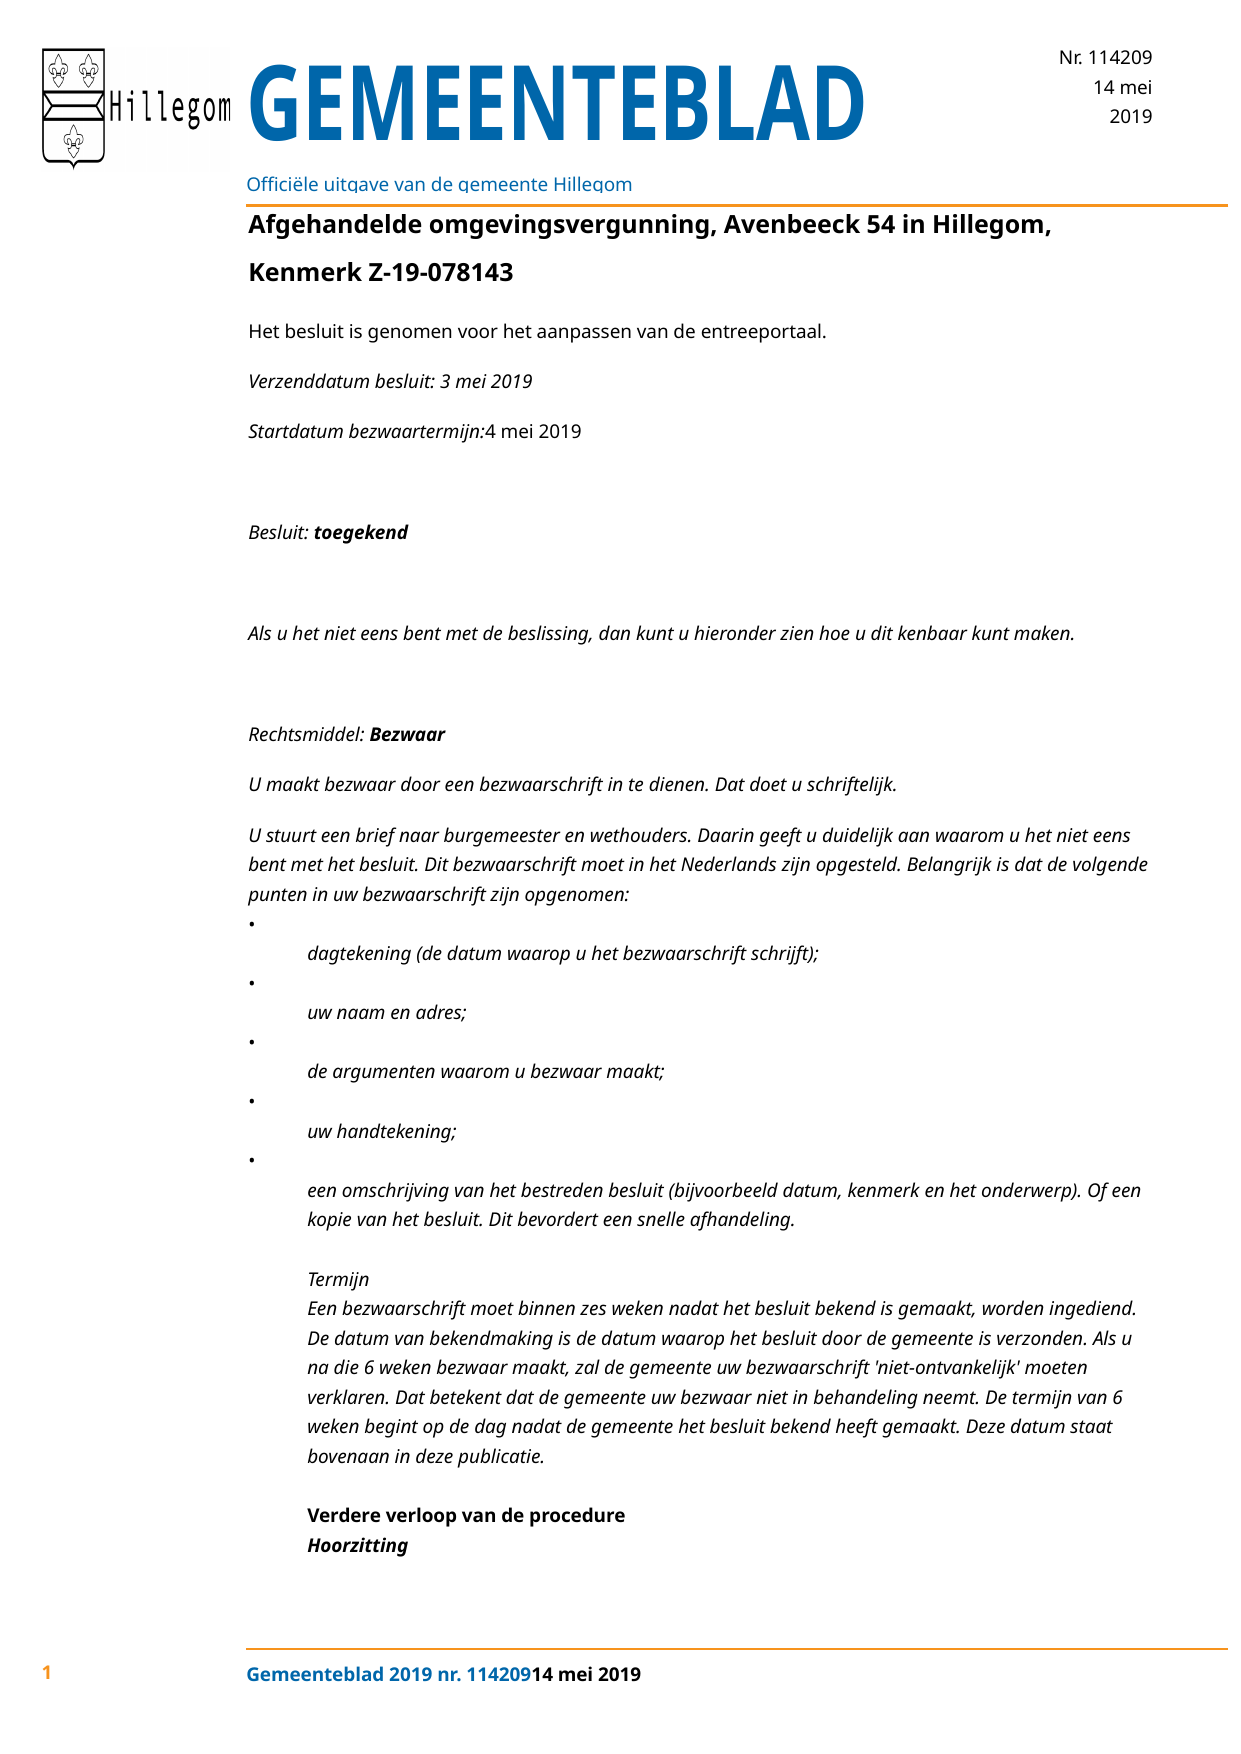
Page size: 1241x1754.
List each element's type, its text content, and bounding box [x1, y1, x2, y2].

text U maakt bezwaar door een bezwaarschrift in te dienen. Dat doet u schriftelijk. [248, 772, 1152, 797]
list uw handtekening; [248, 1118, 1152, 1144]
list uw naam en adres; [248, 999, 1152, 1025]
text Verzenddatum besluit: 3 mei 2019 [248, 368, 1152, 394]
list Hoorzitting [248, 1532, 1152, 1558]
picture [41, 47, 231, 172]
text U stuurt een brief naar burgemeester en wethouders. Daarin geeft u duidelijk aan waarom u het niet eens bent met het besluit. Dit bezwaarschrift moet in het Nederlands zijn opgesteld. Belangrijk is dat de volgende punten in uw bezwaarschrift zijn opgenomen: [248, 822, 1152, 907]
list een omschrijving van het bestreden besluit (bijvoorbeeld datum, kenmerk en het onderwerp). Of een kopie van het besluit. Dit bevordert een snelle afhandeling. [248, 1177, 1152, 1232]
text Afgehandelde omgevingsvergunning, Avenbeeck 54 in Hillegom, Kenmerk Z-19-078143 [248, 207, 1152, 288]
text Besluit: toegekend [248, 519, 1152, 545]
text Het besluit is genomen voor het aanpassen van de entreeportaal. [248, 318, 1152, 344]
text Rechtsmiddel: Bezwaar [248, 721, 1152, 747]
text Startdatum bezwaartermijn:4 mei 2019 [248, 419, 1152, 444]
list Een bezwaarschrift moet binnen zes weken nadat het besluit bekend is gemaakt, worden ingediend. De datum van bekendmaking is de datum waarop het besluit door de gemeente is verzonden. Als u na die 6 weken bezwaar maakt, zal de gemeente uw bezwaarschrift 'niet-ontvankelijk' moeten verklaren. Dat betekent dat de gemeente uw bezwaar niet in behandeling neemt. De termijn van 6 weken begint op de dag nadat de gemeente het besluit bekend heeft gemaakt. Deze datum staat bovenaan in deze publicatie. [248, 1295, 1152, 1469]
list de argumenten waarom u bezwaar maakt; [248, 1059, 1152, 1084]
text Als u het niet eens bent met de beslissing, dan kunt u hieronder zien hoe u dit kenbaar kunt maken. [248, 620, 1152, 646]
list dagtekening (de datum waarop u het bezwaarschrift schrijft); [248, 940, 1152, 966]
list Verdere verloop van de procedure [248, 1502, 1152, 1528]
list Termijn [248, 1266, 1152, 1292]
